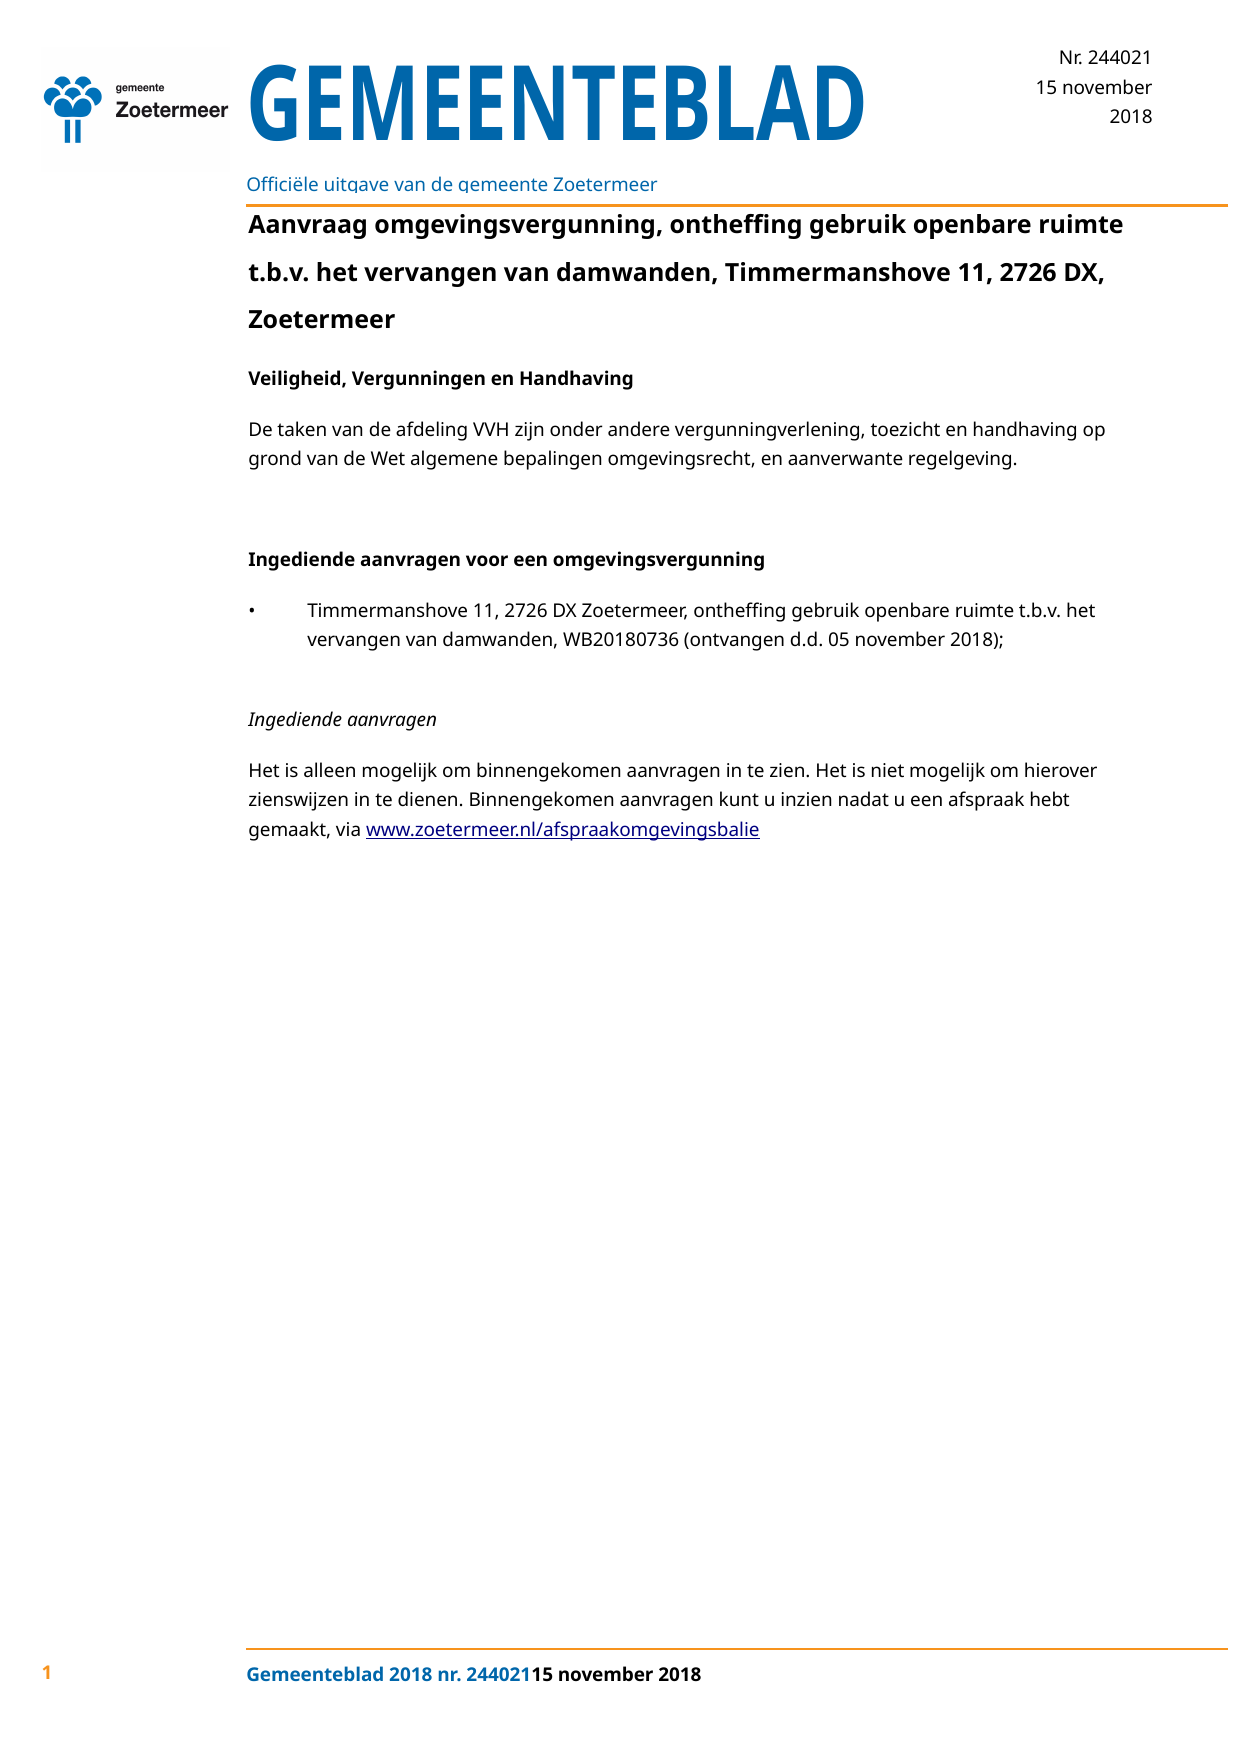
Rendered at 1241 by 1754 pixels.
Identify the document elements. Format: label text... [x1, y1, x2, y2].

list Timmermanshove 11, 2726 DX Zoetermeer, ontheffing gebruik openbare ruimte t.b.v. het vervangen van damwanden, WB20180736 (ontvangen d.d. 05 november 2018); [248, 597, 1152, 652]
text Aanvraag omgevingsvergunning, ontheffing gebruik openbare ruimte t.b.v. het vervangen van damwanden, Timmermanshove 11, 2726 DX, Zoetermeer [248, 207, 1152, 336]
text Ingediende aanvragen voor een omgevingsvergunning [248, 546, 1152, 572]
text De taken van de afdeling VVH zijn onder andere vergunningverlening, toezicht en handhaving op grond van de Wet algemene bepalingen omgevingsrecht, en aanverwante regelgeving. [248, 416, 1152, 471]
text Veiligheid, Vergunningen en Handhaving [248, 366, 1152, 391]
text Het is alleen mogelijk om binnengekomen aanvragen in te zien. Het is niet mogelijk om hierover zienswijzen in te dienen. Binnengekomen aanvragen kunt u inzien nadat u een afspraak hebt gemaakt, via www.zoetermeer.nl/afspraakomgevingsbalie [248, 757, 1152, 842]
picture [41, 47, 231, 172]
text Ingediende aanvragen [248, 706, 1152, 732]
